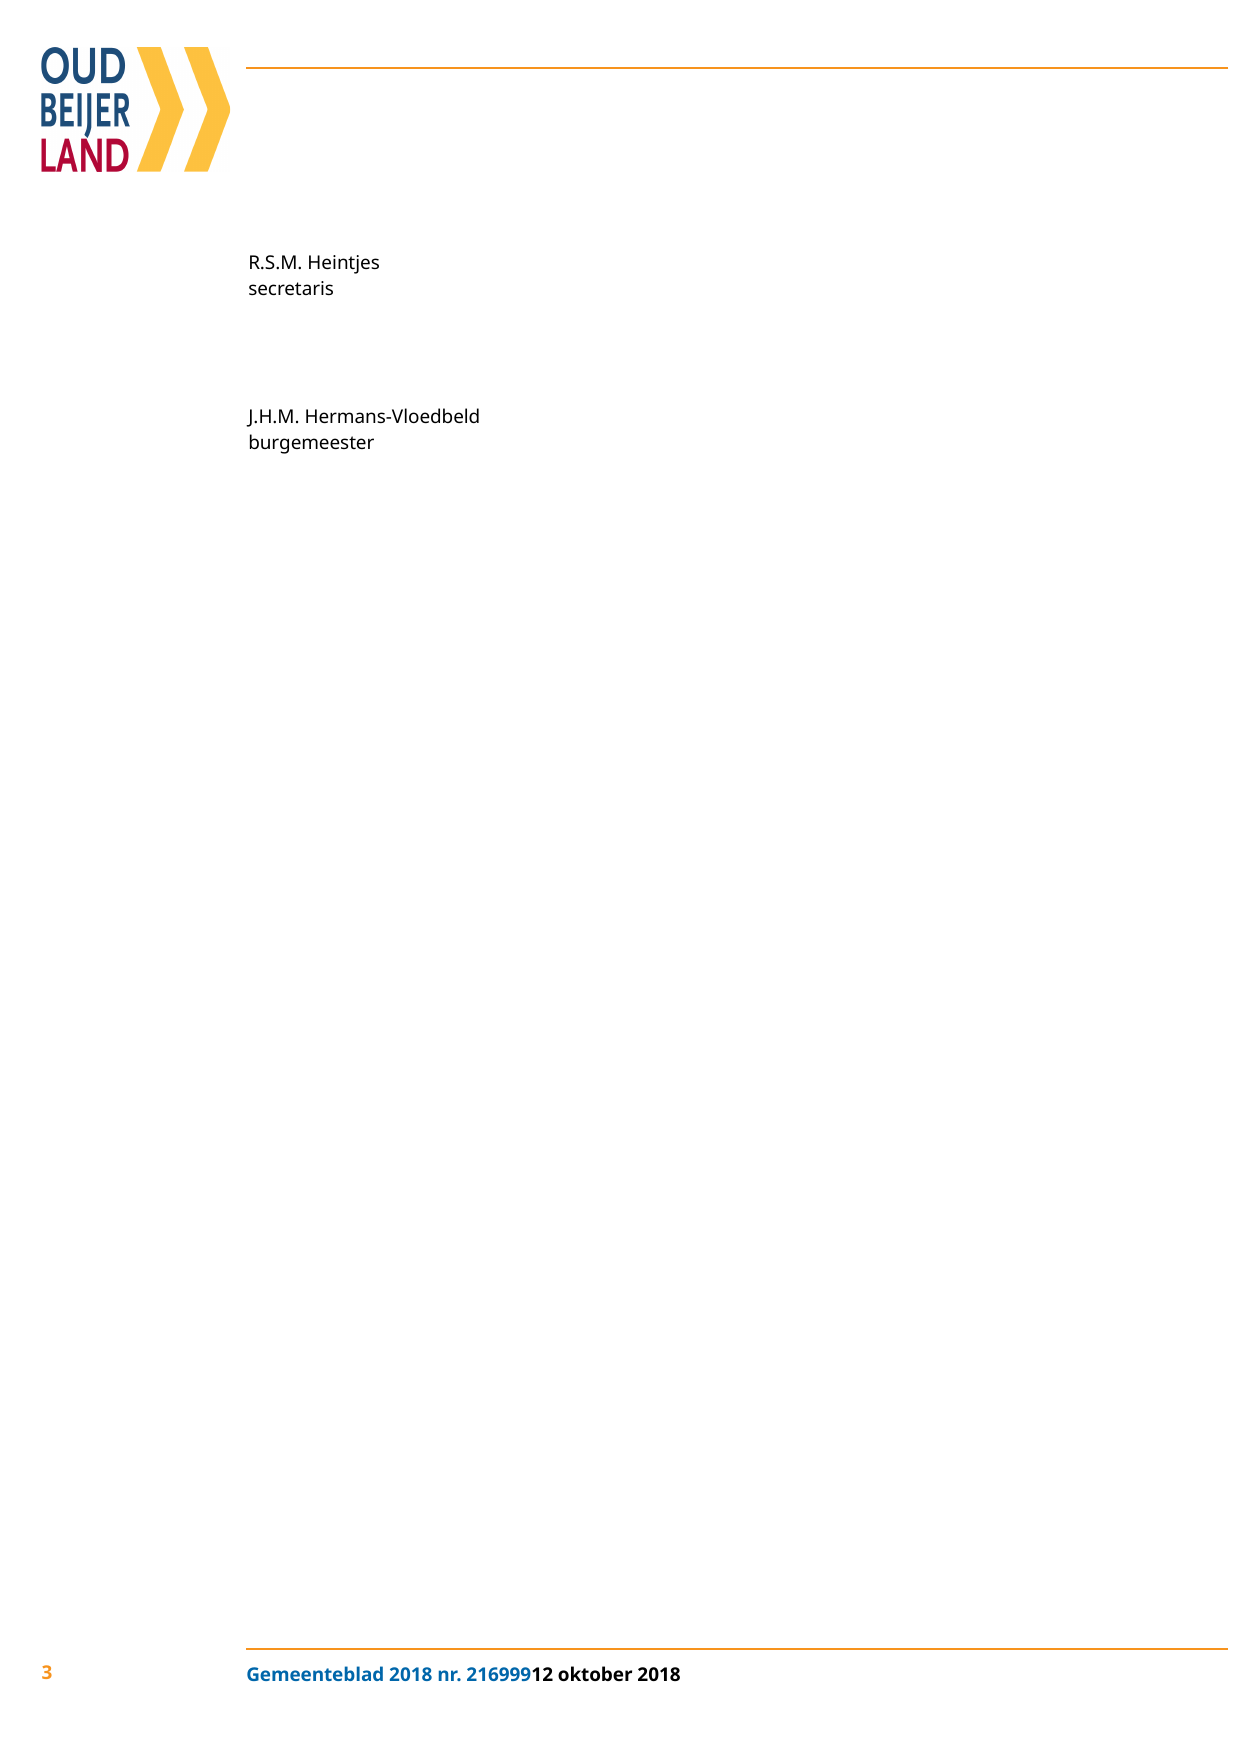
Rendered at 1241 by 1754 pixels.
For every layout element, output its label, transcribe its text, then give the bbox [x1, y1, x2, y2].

text R.S.M. Heintjes [248, 249, 1152, 275]
text J.H.M. Hermans-Vloedbeld [248, 403, 1152, 429]
text secretaris [248, 275, 1152, 301]
text burgemeester [248, 429, 1152, 455]
picture [41, 47, 231, 172]
